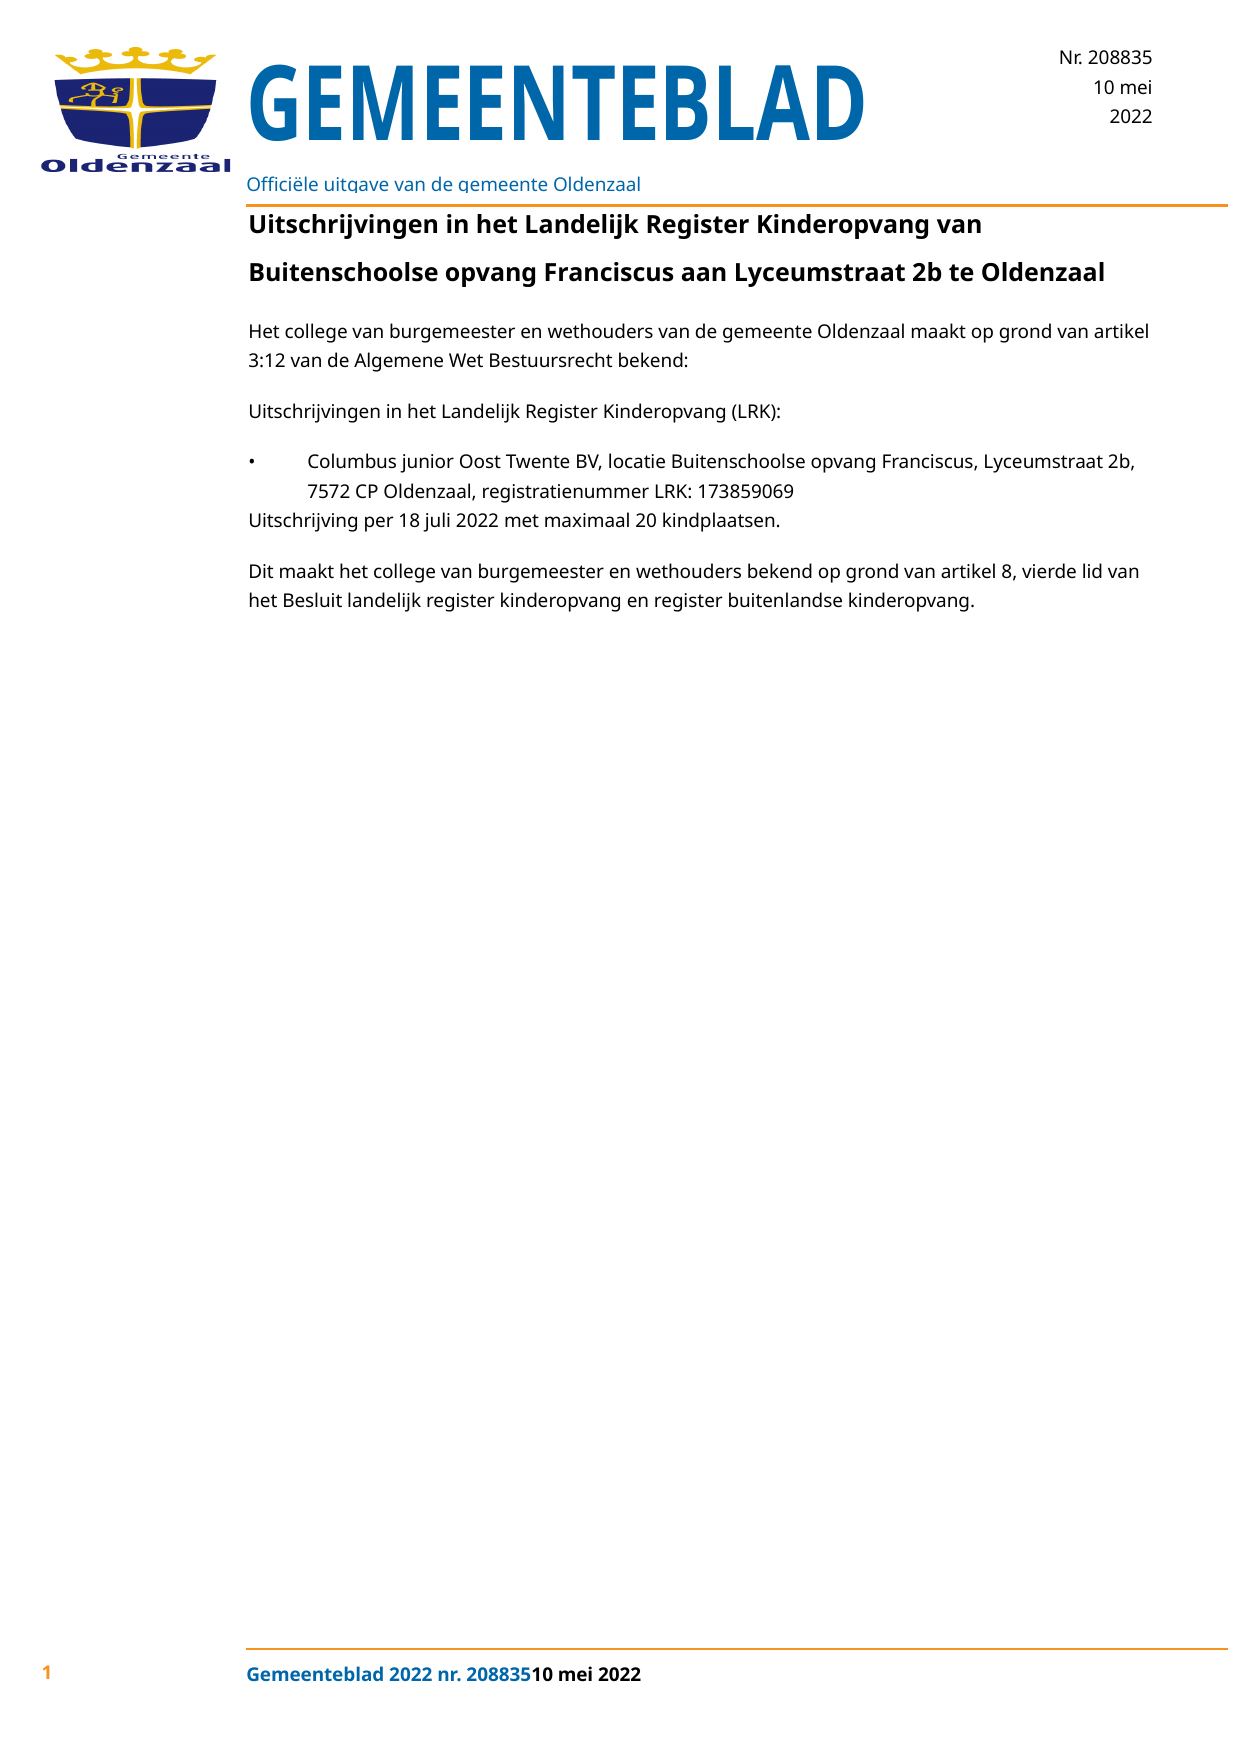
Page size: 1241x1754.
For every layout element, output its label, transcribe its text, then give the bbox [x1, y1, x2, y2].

text Het college van burgemeester en wethouders van de gemeente Oldenzaal maakt op grond van artikel 3:12 van de Algemene Wet Bestuursrecht bekend: [248, 318, 1152, 373]
text Uitschrijvingen in het Landelijk Register Kinderopvang van Buitenschoolse opvang Franciscus aan Lyceumstraat 2b te Oldenzaal [248, 207, 1152, 288]
text Uitschrijvingen in het Landelijk Register Kinderopvang (LRK): [248, 398, 1152, 424]
text Uitschrijving per 18 juli 2022 met maximaal 20 kindplaatsen. [248, 507, 1152, 533]
list Columbus junior Oost Twente BV, locatie Buitenschoolse opvang Franciscus, Lyceumstraat 2b, 7572 CP Oldenzaal, registratienummer LRK: 173859069 [248, 448, 1152, 504]
picture [41, 47, 231, 172]
text Dit maakt het college van burgemeester en wethouders bekend op grond van artikel 8, vierde lid van het Besluit landelijk register kinderopvang en register buitenlandse kinderopvang. [248, 558, 1152, 613]
